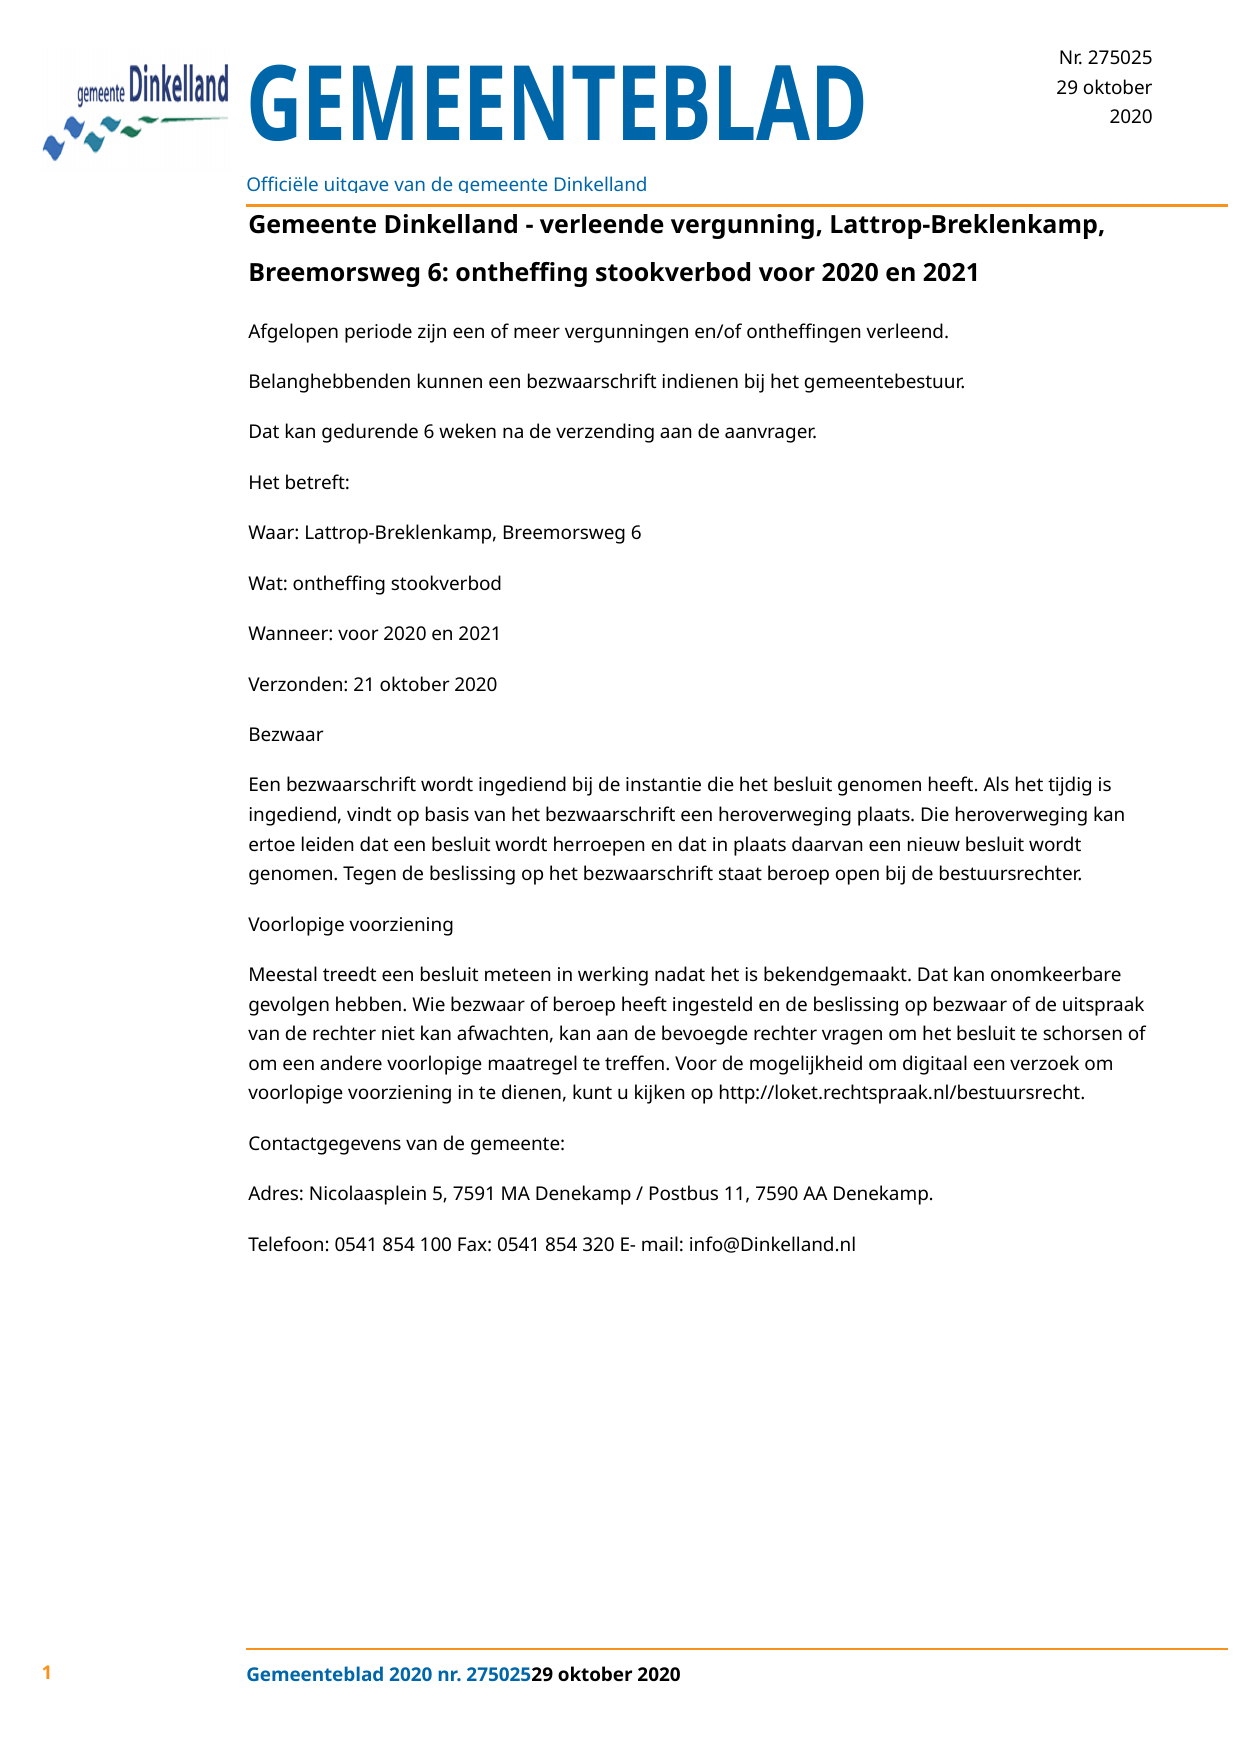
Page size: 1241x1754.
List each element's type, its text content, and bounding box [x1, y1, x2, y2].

picture [41, 47, 231, 172]
text Gemeente Dinkelland - verleende vergunning, Lattrop-Breklenkamp, Breemorsweg 6: ontheffing stookverbod voor 2020 en 2021 [248, 207, 1152, 288]
text Het betreft: [248, 469, 1152, 495]
text Wanneer: voor 2020 en 2021 [248, 620, 1152, 646]
text Contactgegevens van de gemeente: [248, 1130, 1152, 1156]
text Waar: Lattrop-Breklenkamp, Breemorsweg 6 [248, 519, 1152, 545]
text Afgelopen periode zijn een of meer vergunningen en/of ontheffingen verleend. [248, 318, 1152, 344]
text Belanghebbenden kunnen een bezwaarschrift indienen bij het gemeentebestuur. [248, 368, 1152, 394]
text Meestal treedt een besluit meteen in werking nadat het is bekendgemaakt. Dat kan onomkeerbare gevolgen hebben. Wie bezwaar of beroep heeft ingesteld en de beslissing op bezwaar of de uitspraak van de rechter niet kan afwachten, kan aan de bevoegde rechter vragen om het besluit te schorsen of om een andere voorlopige maatregel te treffen. Voor de mogelijkheid om digitaal een verzoek om voorlopige voorziening in te dienen, kunt u kijken op http://loket.rechtspraak.nl/bestuursrecht. [248, 961, 1152, 1105]
text Voorlopige voorziening [248, 911, 1152, 937]
text Bezwaar [248, 721, 1152, 747]
text Verzonden: 21 oktober 2020 [248, 671, 1152, 697]
text Dat kan gedurende 6 weken na de verzending aan de aanvrager. [248, 419, 1152, 444]
text Telefoon: 0541 854 100 Fax: 0541 854 320 E- mail: info@Dinkelland.nl [248, 1231, 1152, 1257]
text Adres: Nicolaasplein 5, 7591 MA Denekamp / Postbus 11, 7590 AA Denekamp. [248, 1180, 1152, 1206]
text Wat: ontheffing stookverbod [248, 570, 1152, 596]
text Een bezwaarschrift wordt ingediend bij de instantie die het besluit genomen heeft. Als het tijdig is ingediend, vindt op basis van het bezwaarschrift een heroverweging plaats. Die heroverweging kan ertoe leiden dat een besluit wordt herroepen en dat in plaats daarvan een nieuw besluit wordt genomen. Tegen de beslissing op het bezwaarschrift staat beroep open bij de bestuursrechter. [248, 772, 1152, 886]
